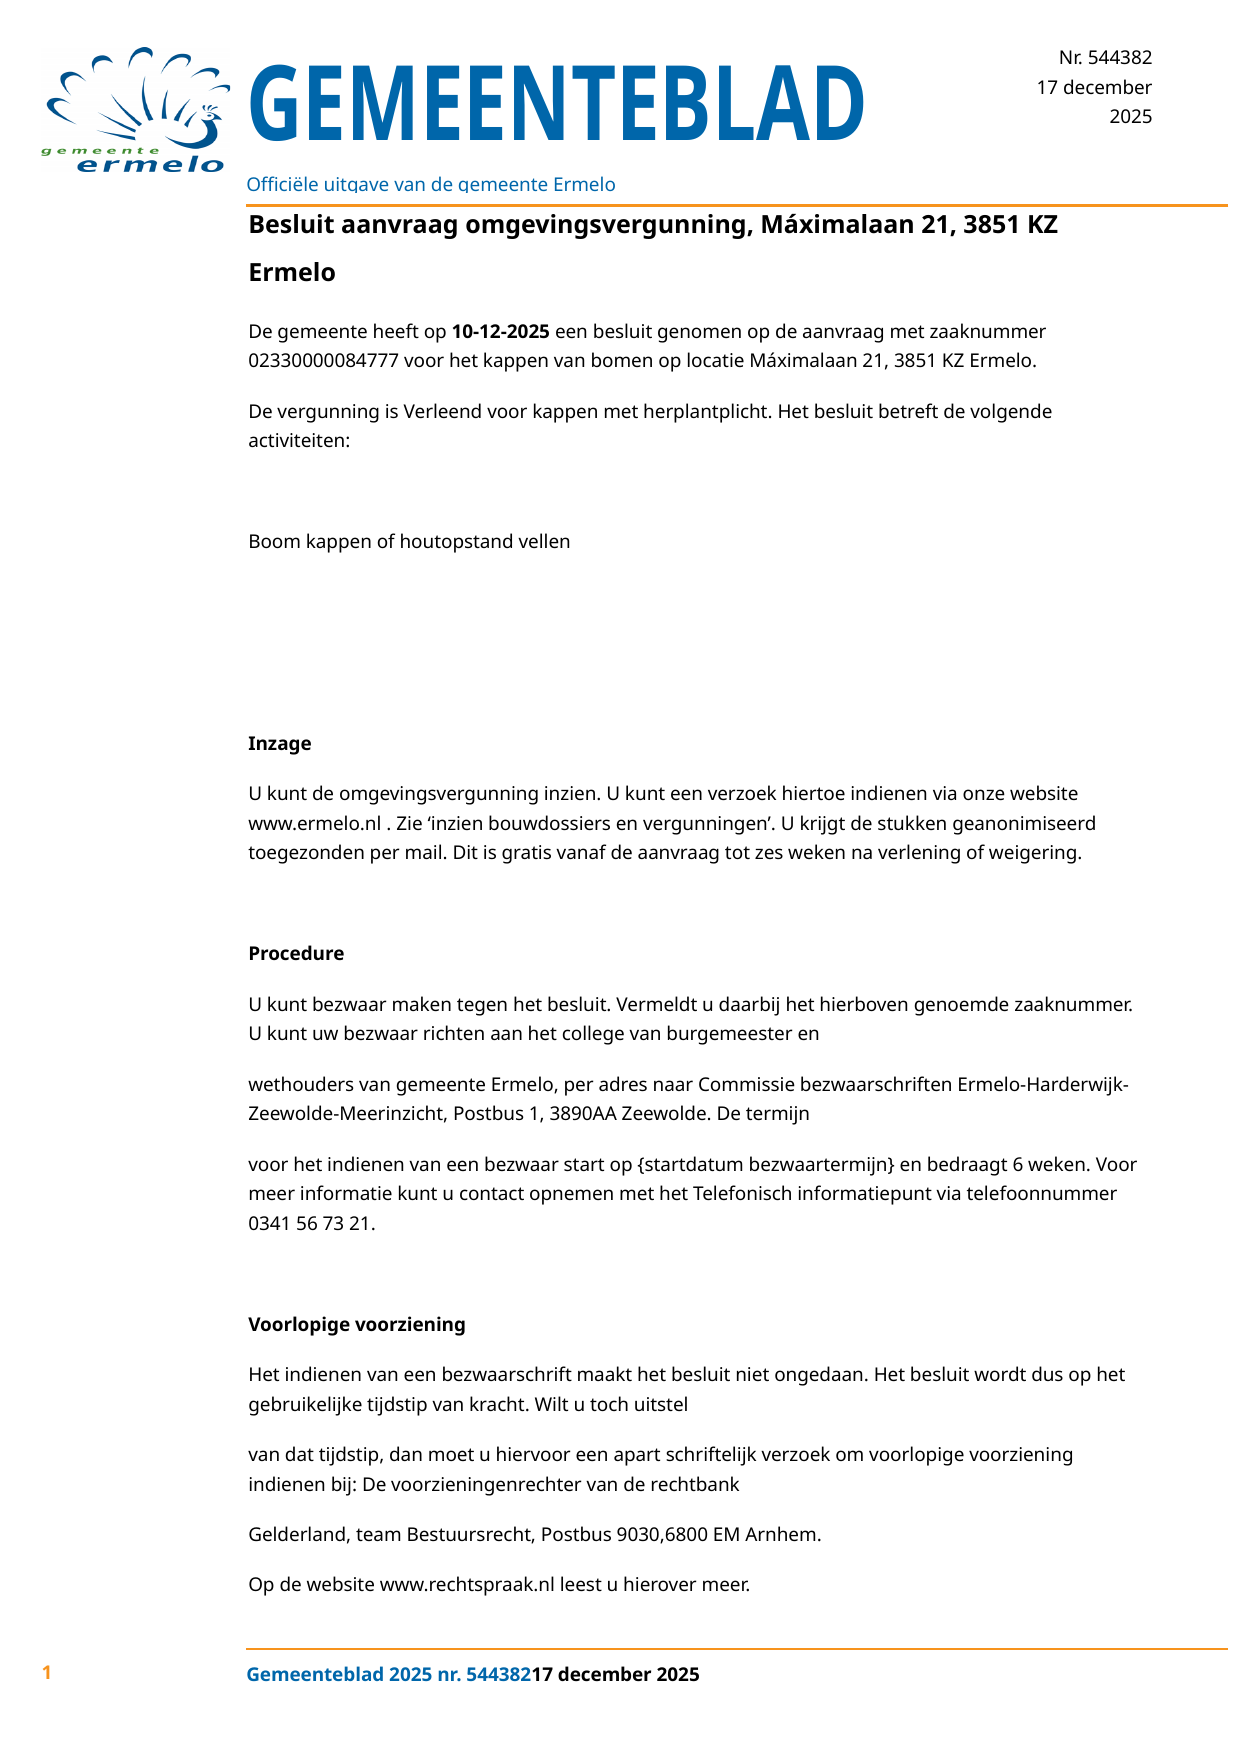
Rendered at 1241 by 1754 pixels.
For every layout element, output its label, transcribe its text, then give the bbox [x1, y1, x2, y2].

text De gemeente heeft op 10-12-2025 een besluit genomen op de aanvraag met zaaknummer 02330000084777 voor het kappen van bomen op locatie Máximalaan 21, 3851 KZ Ermelo. [248, 318, 1152, 373]
text Het indienen van een bezwaarschrift maakt het besluit niet ongedaan. Het besluit wordt dus op het gebruikelijke tijdstip van kracht. Wilt u toch uitstel [248, 1361, 1152, 1417]
text Inzage [248, 730, 1152, 756]
text van dat tijdstip, dan moet u hiervoor een apart schriftelijk verzoek om voorlopige voorziening indienen bij: De voorzieningenrechter van de rechtbank [248, 1441, 1152, 1497]
picture [41, 47, 231, 172]
text Voorlopige voorziening [248, 1311, 1152, 1337]
text U kunt bezwaar maken tegen het besluit. Vermeldt u daarbij het hierboven genoemde zaaknummer. U kunt uw bezwaar richten aan het college van burgemeester en [248, 991, 1152, 1046]
text Op de website www.rechtspraak.nl leest u hierover meer. [248, 1572, 1152, 1597]
text voor het indienen van een bezwaar start op {startdatum bezwaartermijn} en bedraagt 6 weken. Voor meer informatie kunt u contact opnemen met het Telefonisch informatiepunt via telefoonnummer 0341 56 73 21. [248, 1151, 1152, 1236]
text Boom kappen of houtopstand vellen [248, 528, 1152, 554]
text Besluit aanvraag omgevingsvergunning, Máximalaan 21, 3851 KZ Ermelo [248, 207, 1152, 288]
text De vergunning is Verleend voor kappen met herplantplicht. Het besluit betreft de volgende activiteiten: [248, 398, 1152, 453]
text U kunt de omgevingsvergunning inzien. U kunt een verzoek hiertoe indienen via onze website www.ermelo.nl . Zie ‘inzien bouwdossiers en vergunningen’. U krijgt de stukken geanonimiseerd toegezonden per mail. Dit is gratis vanaf de aanvraag tot zes weken na verlening of weigering. [248, 780, 1152, 865]
text Gelderland, team Bestuursrecht, Postbus 9030,6800 EM Arnhem. [248, 1521, 1152, 1547]
text wethouders van gemeente Ermelo, per adres naar Commissie bezwaarschriften Ermelo-Harderwijk-Zeewolde-Meerinzicht, Postbus 1, 3890AA Zeewolde. De termijn [248, 1071, 1152, 1126]
text Procedure [248, 940, 1152, 966]
